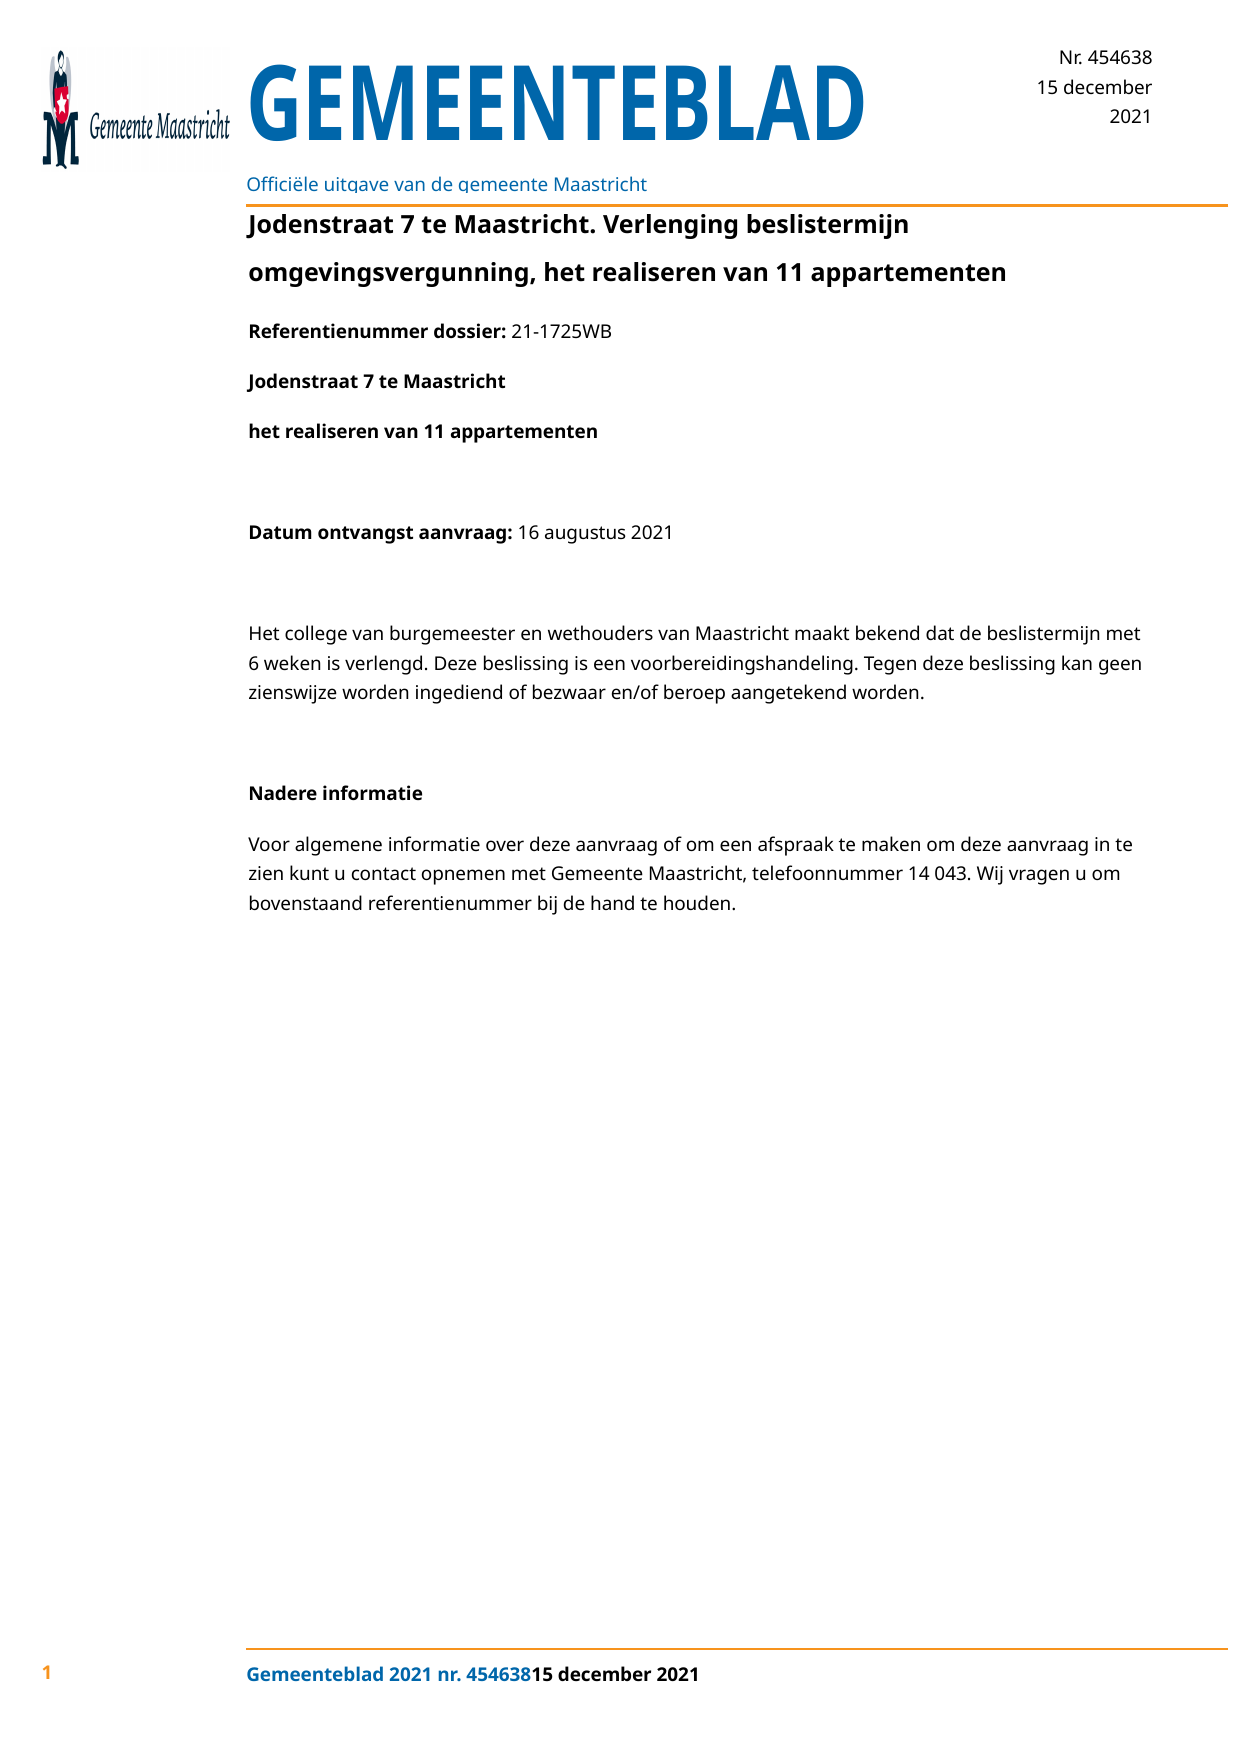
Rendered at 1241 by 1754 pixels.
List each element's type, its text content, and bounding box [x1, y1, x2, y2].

text Het college van burgemeester en wethouders van Maastricht maakt bekend dat de beslistermijn met 6 weken is verlengd. Deze beslissing is een voorbereidingshandeling. Tegen deze beslissing kan geen zienswijze worden ingediend of bezwaar en/of beroep aangetekend worden. [248, 620, 1152, 705]
text Referentienummer dossier: 21-1725WB [248, 318, 1152, 344]
text Voor algemene informatie over deze aanvraag of om een afspraak te maken om deze aanvraag in te zien kunt u contact opnemen met Gemeente Maastricht, telefoonnummer 14 043. Wij vragen u om bovenstaand referentienummer bij de hand te houden. [248, 831, 1152, 916]
text Datum ontvangst aanvraag: 16 augustus 2021 [248, 519, 1152, 545]
text het realiseren van 11 appartementen [248, 419, 1152, 444]
text Nadere informatie [248, 780, 1152, 806]
text Jodenstraat 7 te Maastricht [248, 368, 1152, 394]
text Jodenstraat 7 te Maastricht. Verlenging beslistermijn omgevingsvergunning, het realiseren van 11 appartementen [248, 207, 1152, 288]
picture [41, 47, 231, 172]
